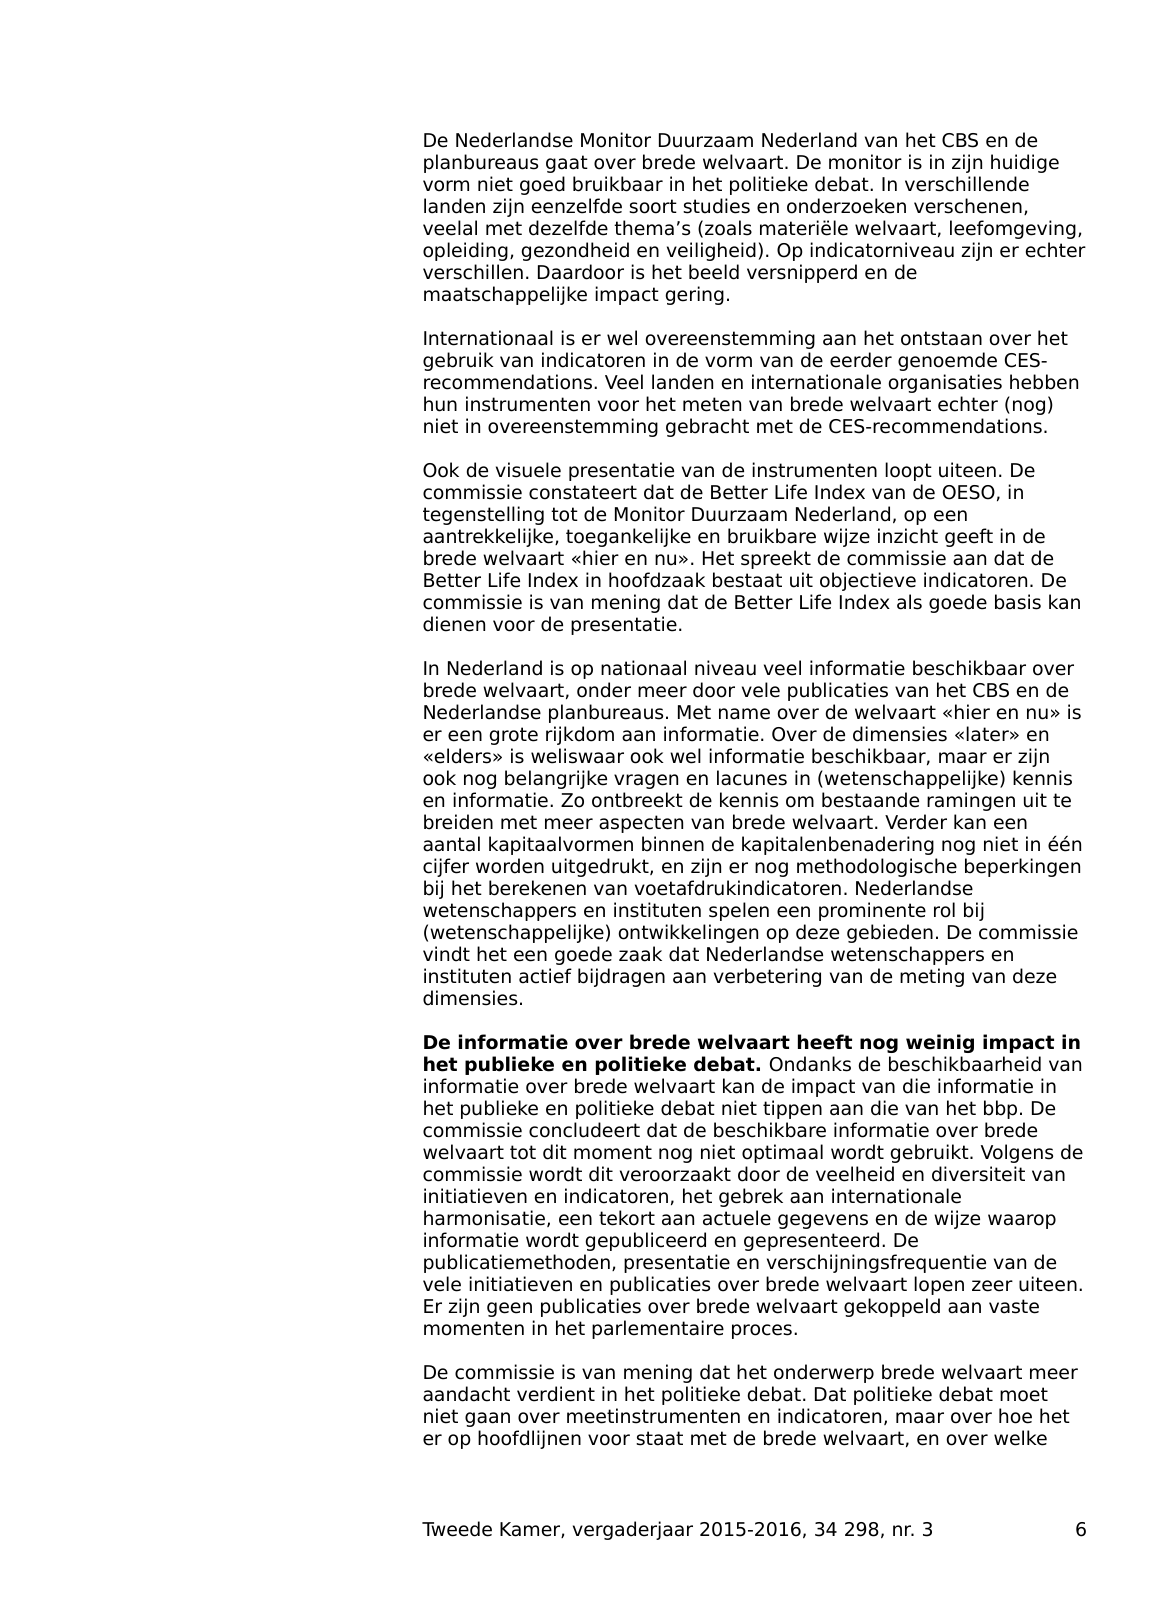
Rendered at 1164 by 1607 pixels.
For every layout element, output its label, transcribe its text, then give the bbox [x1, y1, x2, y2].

text De informatie over brede welvaart heeft nog weinig impact in het publieke en politieke debat. Ondanks de beschikbaarheid van informatie over brede welvaart kan de impact van die informatie in het publieke en politieke debat niet tippen aan die van het bbp. De commissie concludeert dat de beschikbare informatie over brede welvaart tot dit moment nog niet optimaal wordt gebruikt. Volgens de commissie wordt dit veroorzaakt door de veelheid en diversiteit van initiatieven en indicatoren, het gebrek aan internationale harmonisatie, een tekort aan actuele gegevens en de wijze waarop informatie wordt gepubliceerd en gepresenteerd. De publicatiemethoden, presentatie en verschijningsfrequentie van de vele initiatieven en publicaties over brede welvaart lopen zeer uiteen. Er zijn geen publicaties over brede welvaart gekoppeld aan vaste momenten in het parlementaire proces. [422, 1032, 1087, 1339]
text Internationaal is er wel overeenstemming aan het ontstaan over het gebruik van indicatoren in de vorm van de eerder genoemde CES-recommendations. Veel landen en internationale organisaties hebben hun instrumenten voor het meten van brede welvaart echter (nog) niet in overeenstemming gebracht met de CES-recommendations. [422, 328, 1087, 438]
text De Nederlandse Monitor Duurzaam Nederland van het CBS en de planbureaus gaat over brede welvaart. De monitor is in zijn huidige vorm niet goed bruikbaar in het politieke debat. In verschillende landen zijn eenzelfde soort studies en onderzoeken verschenen, veelal met dezelfde thema’s (zoals materiële welvaart, leefomgeving, opleiding, gezondheid en veiligheid). Op indicatorniveau zijn er echter verschillen. Daardoor is het beeld versnipperd en de maatschappelijke impact gering. [422, 130, 1087, 306]
text Ook de visuele presentatie van de instrumenten loopt uiteen. De commissie constateert dat de Better Life Index van de OESO, in tegenstelling tot de Monitor Duurzaam Nederland, op een aantrekkelijke, toegankelijke en bruikbare wijze inzicht geeft in de brede welvaart «hier en nu». Het spreekt de commissie aan dat de Better Life Index in hoofdzaak bestaat uit objectieve indicatoren. De commissie is van mening dat de Better Life Index als goede basis kan dienen voor de presentatie. [422, 460, 1087, 636]
text De commissie is van mening dat het onderwerp brede welvaart meer aandacht verdient in het politieke debat. Dat politieke debat moet niet gaan over meetinstrumenten en indicatoren, maar over hoe het er op hoofdlijnen voor staat met de brede welvaart, en over welke [422, 1362, 1087, 1450]
text In Nederland is op nationaal niveau veel informatie beschikbaar over brede welvaart, onder meer door vele publicaties van het CBS en de Nederlandse planbureaus. Met name over de welvaart «hier en nu» is er een grote rijkdom aan informatie. Over de dimensies «later» en «elders» is weliswaar ook wel informatie beschikbaar, maar er zijn ook nog belangrijke vragen en lacunes in (wetenschappelijke) kennis en informatie. Zo ontbreekt de kennis om bestaande ramingen uit te breiden met meer aspecten van brede welvaart. Verder kan een aantal kapitaalvormen binnen de kapitalenbenadering nog niet in één cijfer worden uitgedrukt, en zijn er nog methodologische beperkingen bij het berekenen van voetafdrukindicatoren. Nederlandse wetenschappers en instituten spelen een prominente rol bij (wetenschappelijke) ontwikkelingen op deze gebieden. De commissie vindt het een goede zaak dat Nederlandse wetenschappers en instituten actief bijdragen aan verbetering van de meting van deze dimensies. [422, 658, 1087, 1010]
